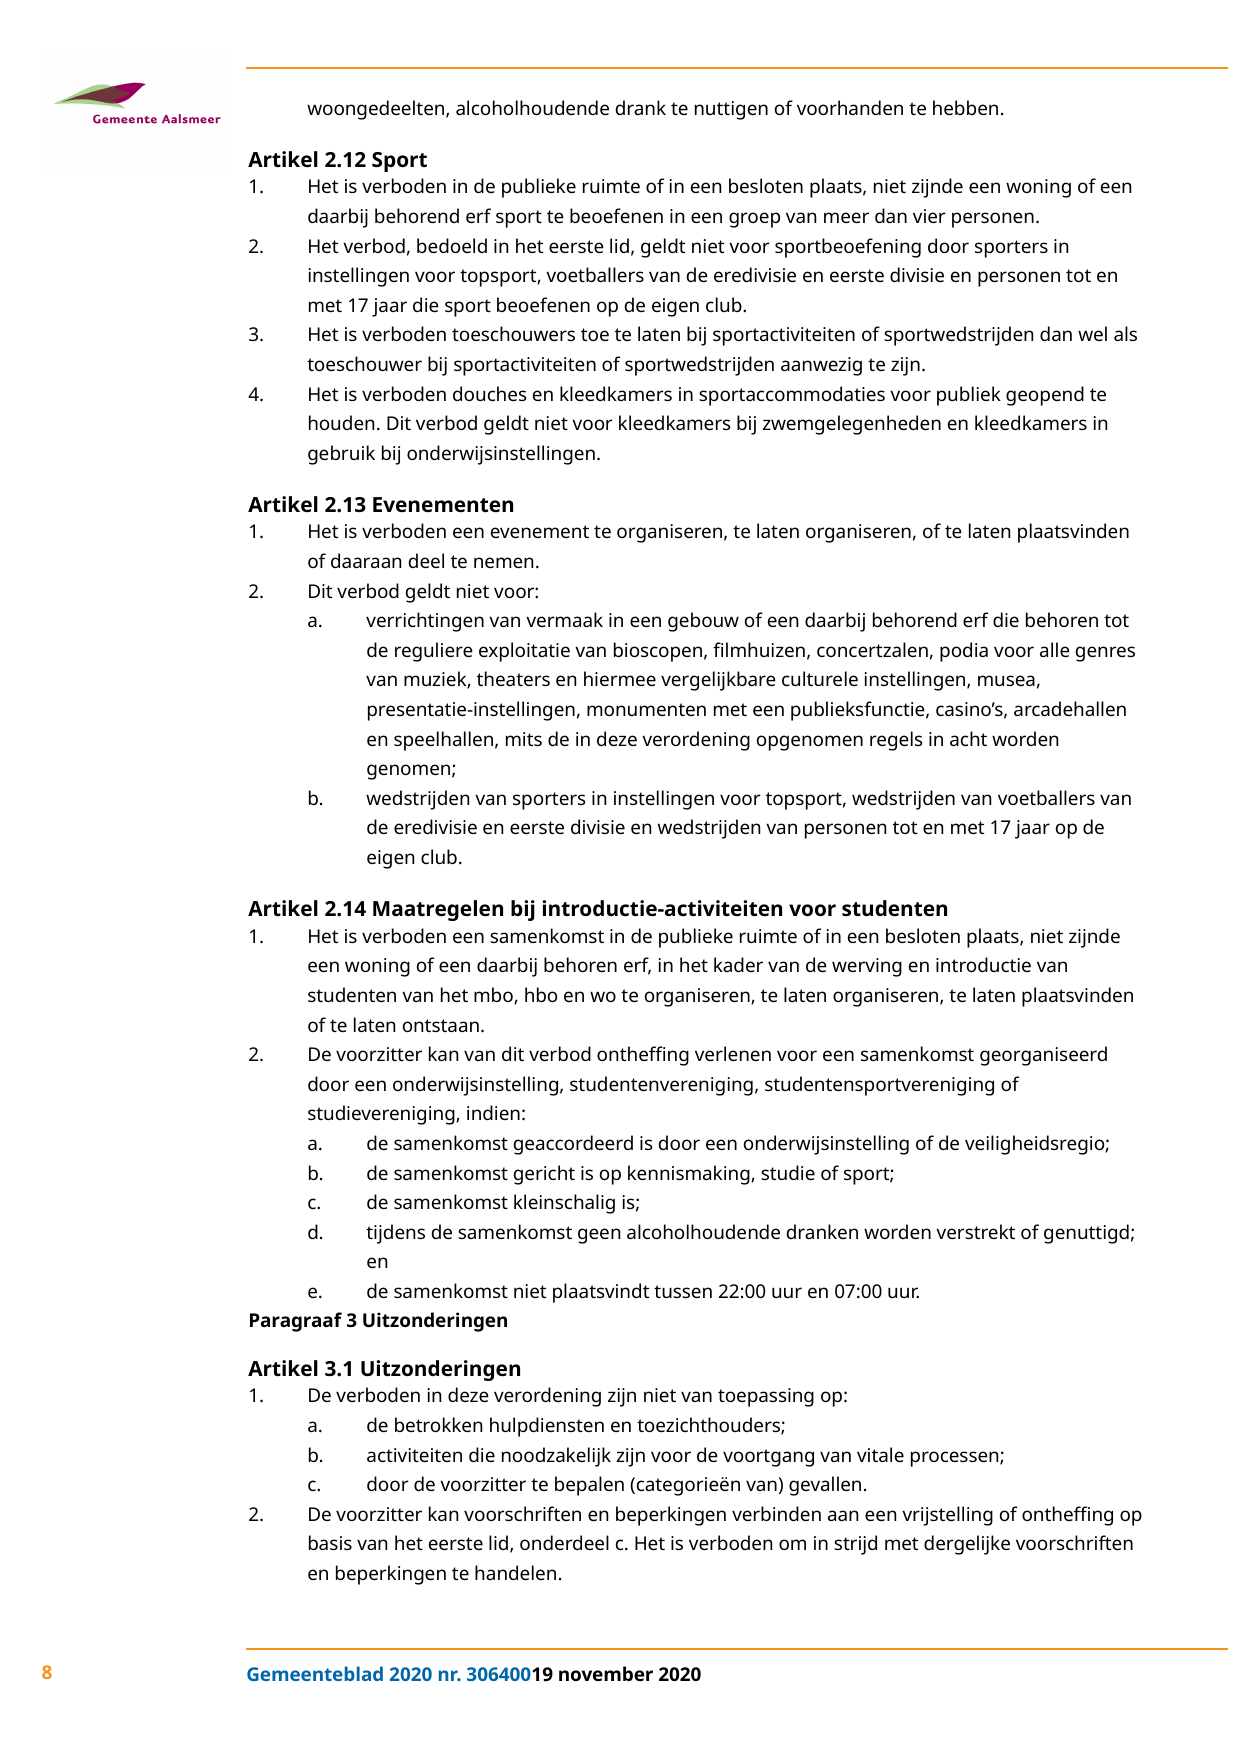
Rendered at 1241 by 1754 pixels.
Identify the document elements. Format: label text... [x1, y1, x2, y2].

list de samenkomst geaccordeerd is door een onderwijsinstelling of de veiligheidsregio; [307, 1130, 1152, 1156]
list Het is verboden in de publieke ruimte of in een besloten plaats, niet zijnde een woning of een daarbij behorend erf sport te beoefenen in een groep van meer dan vier personen. [248, 174, 1152, 229]
list door de voorzitter te bepalen (categorieën van) gevallen. [307, 1471, 1152, 1497]
text Artikel 3.1 Uitzonderingen [248, 1354, 1152, 1383]
list Dit verbod geldt niet voor: [248, 578, 1152, 604]
list activiteiten die noodzakelijk zijn voor de voortgang van vitale processen; [307, 1442, 1152, 1467]
picture [41, 47, 231, 172]
list de samenkomst kleinschalig is; [307, 1189, 1152, 1215]
text Artikel 2.14 Maatregelen bij introductie-activiteiten voor studenten [248, 894, 1152, 923]
list de samenkomst niet plaatsvindt tussen 22:00 uur en 07:00 uur. [307, 1278, 1152, 1304]
text Paragraaf 3 Uitzonderingen [248, 1308, 1152, 1333]
list de betrokken hulpdiensten en toezichthouders; [307, 1412, 1152, 1438]
list Het is verboden een evenement te organiseren, te laten organiseren, of te laten plaatsvinden of daaraan deel te nemen. [248, 519, 1152, 574]
list De verboden in deze verordening zijn niet van toepassing op: [248, 1383, 1152, 1408]
list Het is verboden een samenkomst in de publieke ruimte of in een besloten plaats, niet zijnde een woning of een daarbij behoren erf, in het kader van de werving en introductie van studenten van het mbo, hbo en wo te organiseren, te laten organiseren, te laten plaatsvinden of te laten ontstaan. [248, 923, 1152, 1037]
list De voorzitter kan van dit verbod ontheffing verlenen voor een samenkomst georganiseerd door een onderwijsinstelling, studentenvereniging, studentensportvereniging of studievereniging, indien: [248, 1041, 1152, 1126]
list Het verbod, bedoeld in het eerste lid, geldt niet voor sportbeoefening door sporters in instellingen voor topsport, voetballers van de eredivisie en eerste divisie en personen tot en met 17 jaar die sport beoefenen op de eigen club. [248, 233, 1152, 318]
list Het is verboden toeschouwers toe te laten bij sportactiviteiten of sportwedstrijden dan wel als toeschouwer bij sportactiviteiten of sportwedstrijden aanwezig te zijn. [248, 322, 1152, 377]
list De voorzitter kan voorschriften en beperkingen verbinden aan een vrijstelling of ontheffing op basis van het eerste lid, onderdeel c. Het is verboden om in strijd met dergelijke voorschriften en beperkingen te handelen. [248, 1501, 1152, 1586]
list wedstrijden van sporters in instellingen voor topsport, wedstrijden van voetballers van de eredivisie en eerste divisie en wedstrijden van personen tot en met 17 jaar op de eigen club. [307, 785, 1152, 870]
list woongedeelten, alcoholhoudende drank te nuttigen of voorhanden te hebben. [248, 95, 1152, 121]
text Artikel 2.13 Evenementen [248, 490, 1152, 519]
list tijdens de samenkomst geen alcoholhoudende dranken worden verstrekt of genuttigd; en [307, 1219, 1152, 1274]
list de samenkomst gericht is op kennismaking, studie of sport; [307, 1160, 1152, 1185]
text Artikel 2.12 Sport [248, 145, 1152, 174]
list Het is verboden douches en kleedkamers in sportaccommodaties voor publiek geopend te houden. Dit verbod geldt niet voor kleedkamers bij zwemgelegenheden en kleedkamers in gebruik bij onderwijsinstellingen. [248, 381, 1152, 466]
list verrichtingen van vermaak in een gebouw of een daarbij behorend erf die behoren tot de reguliere exploitatie van bioscopen, filmhuizen, concertzalen, podia voor alle genres van muziek, theaters en hiermee vergelijkbare culturele instellingen, musea, presentatie-instellingen, monumenten met een publieksfunctie, casino’s, arcadehallen en speelhallen, mits de in deze verordening opgenomen regels in acht worden genomen; [307, 607, 1152, 781]
